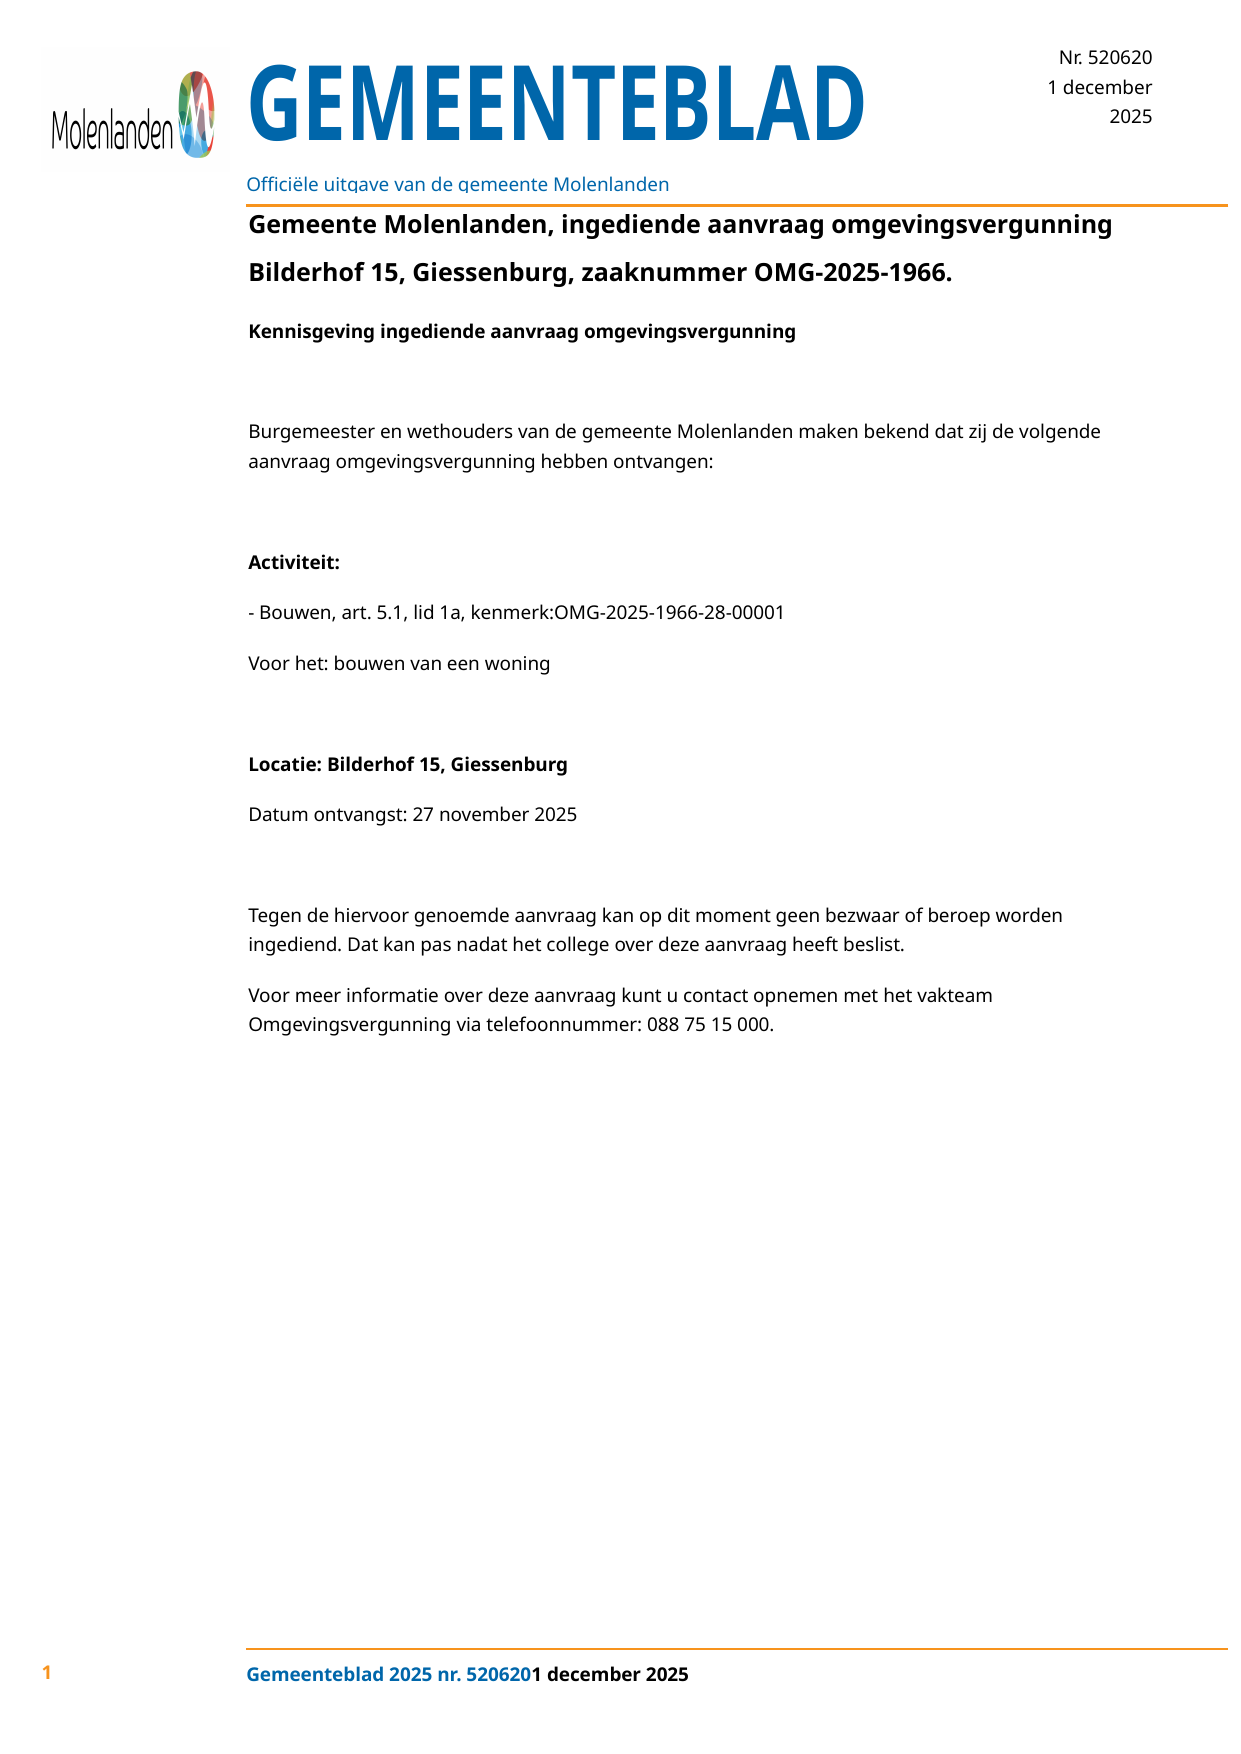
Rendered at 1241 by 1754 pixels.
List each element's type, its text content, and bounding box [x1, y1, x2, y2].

text Locatie: Bilderhof 15, Giessenburg [248, 751, 1152, 777]
text Gemeente Molenlanden, ingediende aanvraag omgevingsvergunning Bilderhof 15, Giessenburg, zaaknummer OMG-2025-1966. [248, 207, 1152, 288]
picture [41, 47, 231, 172]
text Activiteit: [248, 549, 1152, 575]
text Datum ontvangst: 27 november 2025 [248, 801, 1152, 827]
text Tegen de hiervoor genoemde aanvraag kan op dit moment geen bezwaar of beroep worden ingediend. Dat kan pas nadat het college over deze aanvraag heeft beslist. [248, 902, 1152, 957]
text Kennisgeving ingediende aanvraag omgevingsvergunning [248, 318, 1152, 344]
text Voor het: bouwen van een woning [248, 650, 1152, 676]
text - Bouwen, art. 5.1, lid 1a, kenmerk:OMG-2025-1966-28-00001 [248, 599, 1152, 625]
text Voor meer informatie over deze aanvraag kunt u contact opnemen met het vakteam Omgevingsvergunning via telefoonnummer: 088 75 15 000. [248, 982, 1152, 1037]
text Burgemeester en wethouders van de gemeente Molenlanden maken bekend dat zij de volgende aanvraag omgevingsvergunning hebben ontvangen: [248, 419, 1152, 474]
